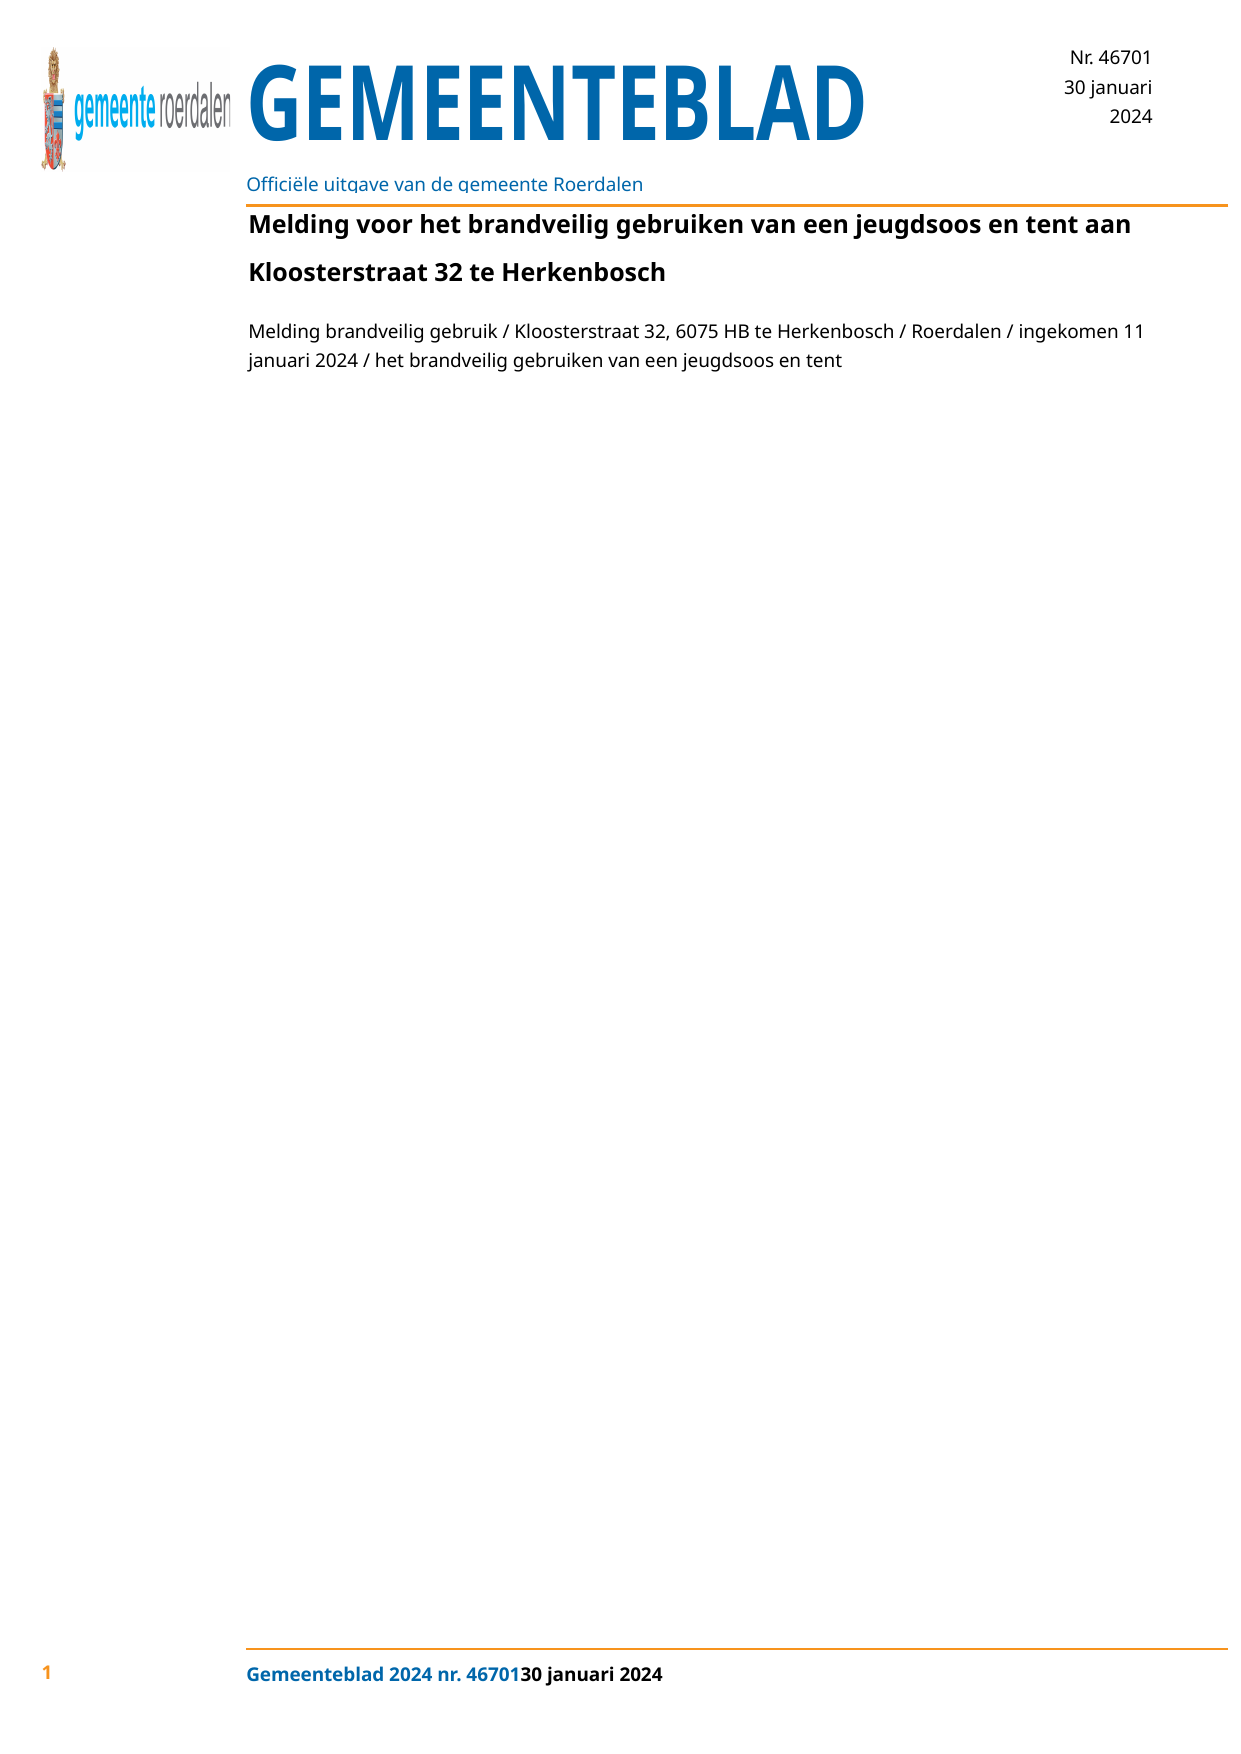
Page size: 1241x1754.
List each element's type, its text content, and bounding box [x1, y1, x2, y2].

text Melding voor het brandveilig gebruiken van een jeugdsoos en tent aan Kloosterstraat 32 te Herkenbosch [248, 207, 1152, 288]
text Melding brandveilig gebruik / Kloosterstraat 32, 6075 HB te Herkenbosch / Roerdalen / ingekomen 11 januari 2024 / het brandveilig gebruiken van een jeugdsoos en tent [248, 318, 1152, 373]
picture [41, 47, 231, 172]
